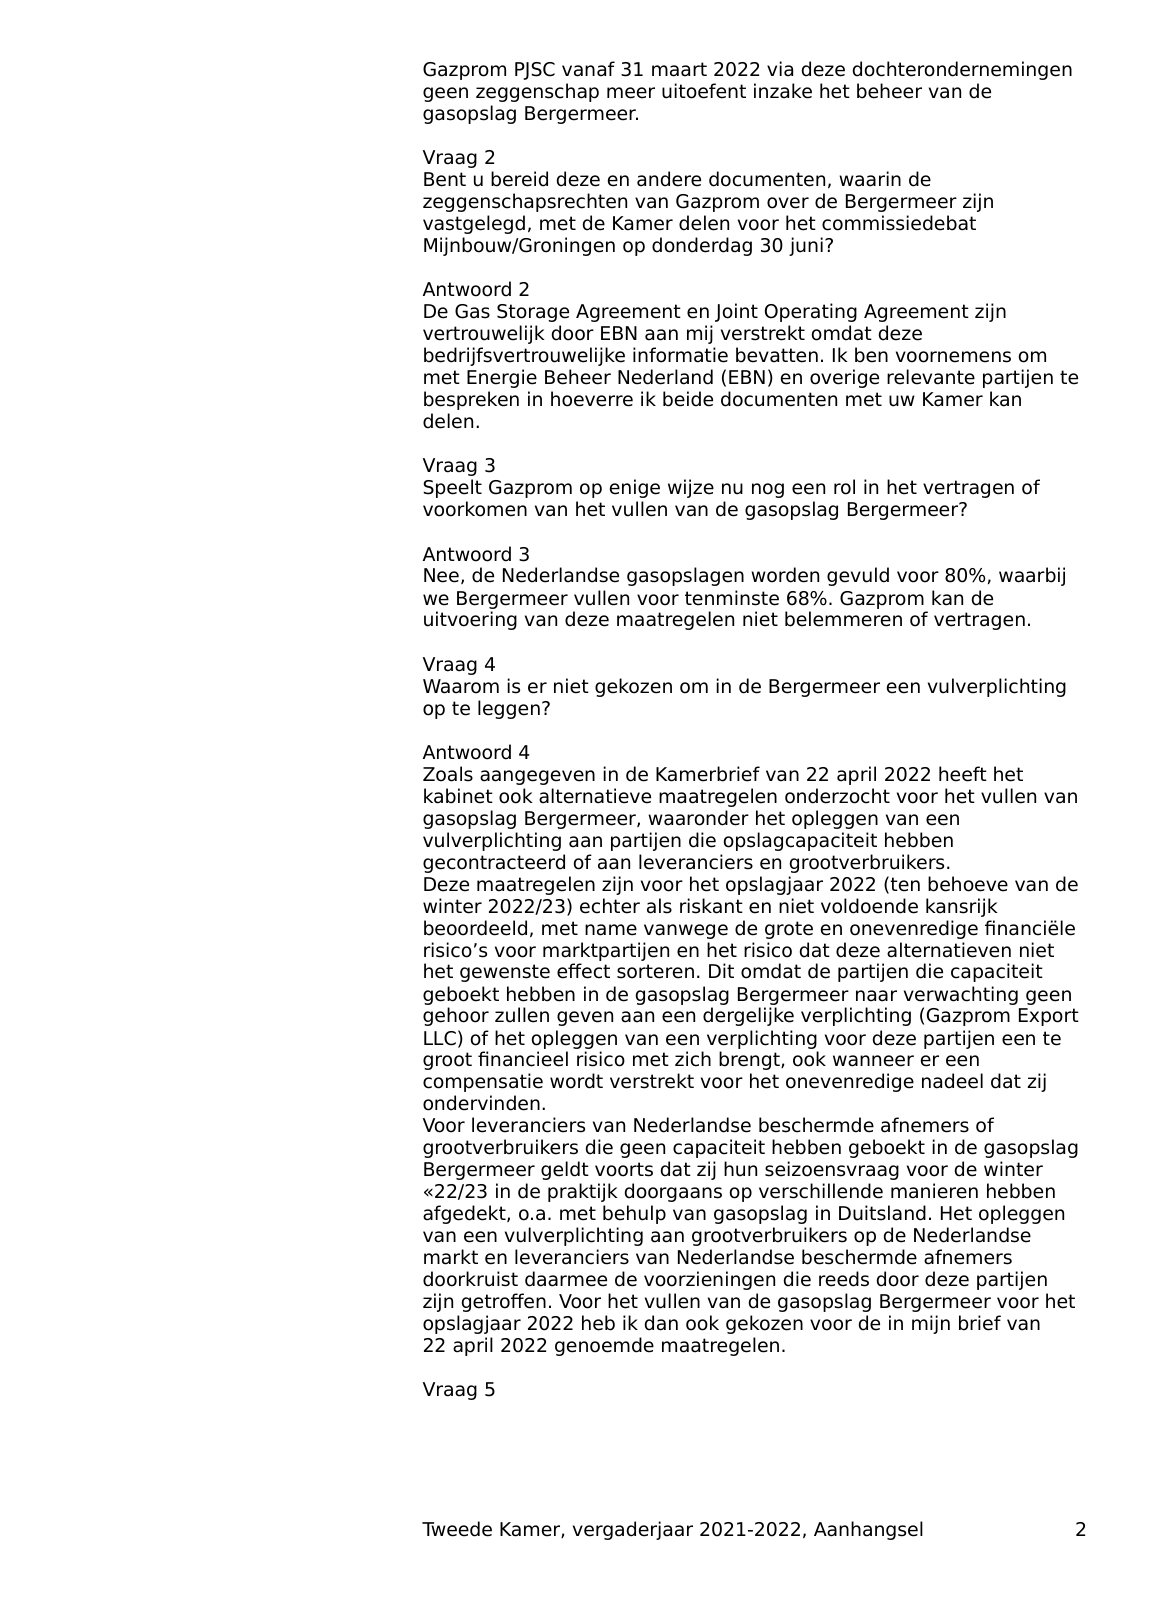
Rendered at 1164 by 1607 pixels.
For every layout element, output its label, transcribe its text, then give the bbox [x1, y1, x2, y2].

text Vraag 4 [422, 653, 1087, 676]
text Waarom is er niet gekozen om in de Bergermeer een vulverplichting op te leggen? [422, 676, 1087, 719]
text Vraag 3 [422, 455, 1087, 477]
text Voor leveranciers van Nederlandse beschermde afnemers of grootverbruikers die geen capaciteit hebben geboekt in de gasopslag Bergermeer geldt voorts dat zij hun seizoensvraag voor de winter «22/23 in de praktijk doorgaans op verschillende manieren hebben afgedekt, o.a. met behulp van gasopslag in Duitsland. Het opleggen van een vulverplichting aan grootverbruikers op de Nederlandse markt en leveranciers van Nederlandse beschermde afnemers doorkruist daarmee de voorzieningen die reeds door deze partijen zijn getroffen. Voor het vullen van de gasopslag Bergermeer voor het opslagjaar 2022 heb ik dan ook gekozen voor de in mijn brief van 22 april 2022 genoemde maatregelen. [422, 1115, 1087, 1357]
text Zoals aangegeven in de Kamerbrief van 22 april 2022 heeft het kabinet ook alternatieve maatregelen onderzocht voor het vullen van gasopslag Bergermeer, waaronder het opleggen van een vulverplichting aan partijen die opslagcapaciteit hebben gecontracteerd of aan leveranciers en grootverbruikers. [422, 764, 1087, 873]
text Antwoord 4 [422, 742, 1087, 764]
text Deze maatregelen zijn voor het opslagjaar 2022 (ten behoeve van de winter 2022/23) echter als riskant en niet voldoende kansrijk beoordeeld, met name vanwege de grote en onevenredige financiële risico’s voor marktpartijen en het risico dat deze alternatieven niet het gewenste effect sorteren. Dit omdat de partijen die capaciteit geboekt hebben in de gasopslag Bergermeer naar verwachting geen gehoor zullen geven aan een dergelijke verplichting (Gazprom Export LLC) of het opleggen van een verplichting voor deze partijen een te groot financieel risico met zich brengt, ook wanneer er een compensatie wordt verstrekt voor het onevenredige nadeel dat zij ondervinden. [422, 873, 1087, 1115]
text De Gas Storage Agreement en Joint Operating Agreement zijn vertrouwelijk door EBN aan mij verstrekt omdat deze bedrijfsvertrouwelijke informatie bevatten. Ik ben voornemens om met Energie Beheer Nederland (EBN) en overige relevante partijen te bespreken in hoeverre ik beide documenten met uw Kamer kan delen. [422, 301, 1087, 433]
text Vraag 5 [422, 1379, 1087, 1401]
text Antwoord 3 [422, 543, 1087, 565]
text Antwoord 2 [422, 279, 1087, 301]
text Speelt Gazprom op enige wijze nu nog een rol in het vertragen of voorkomen van het vullen van de gasopslag Bergermeer? [422, 477, 1087, 521]
text Bent u bereid deze en andere documenten, waarin de zeggenschapsrechten van Gazprom over de Bergermeer zijn vastgelegd, met de Kamer delen voor het commissiedebat Mijnbouw/Groningen op donderdag 30 juni? [422, 169, 1087, 257]
text Gazprom PJSC vanaf 31 maart 2022 via deze dochterondernemingen geen zeggenschap meer uitoefent inzake het beheer van de gasopslag Bergermeer. [422, 59, 1087, 125]
text Nee, de Nederlandse gasopslagen worden gevuld voor 80%, waarbij we Bergermeer vullen voor tenminste 68%. Gazprom kan de uitvoering van deze maatregelen niet belemmeren of vertragen. [422, 565, 1087, 631]
text Vraag 2 [422, 147, 1087, 169]
